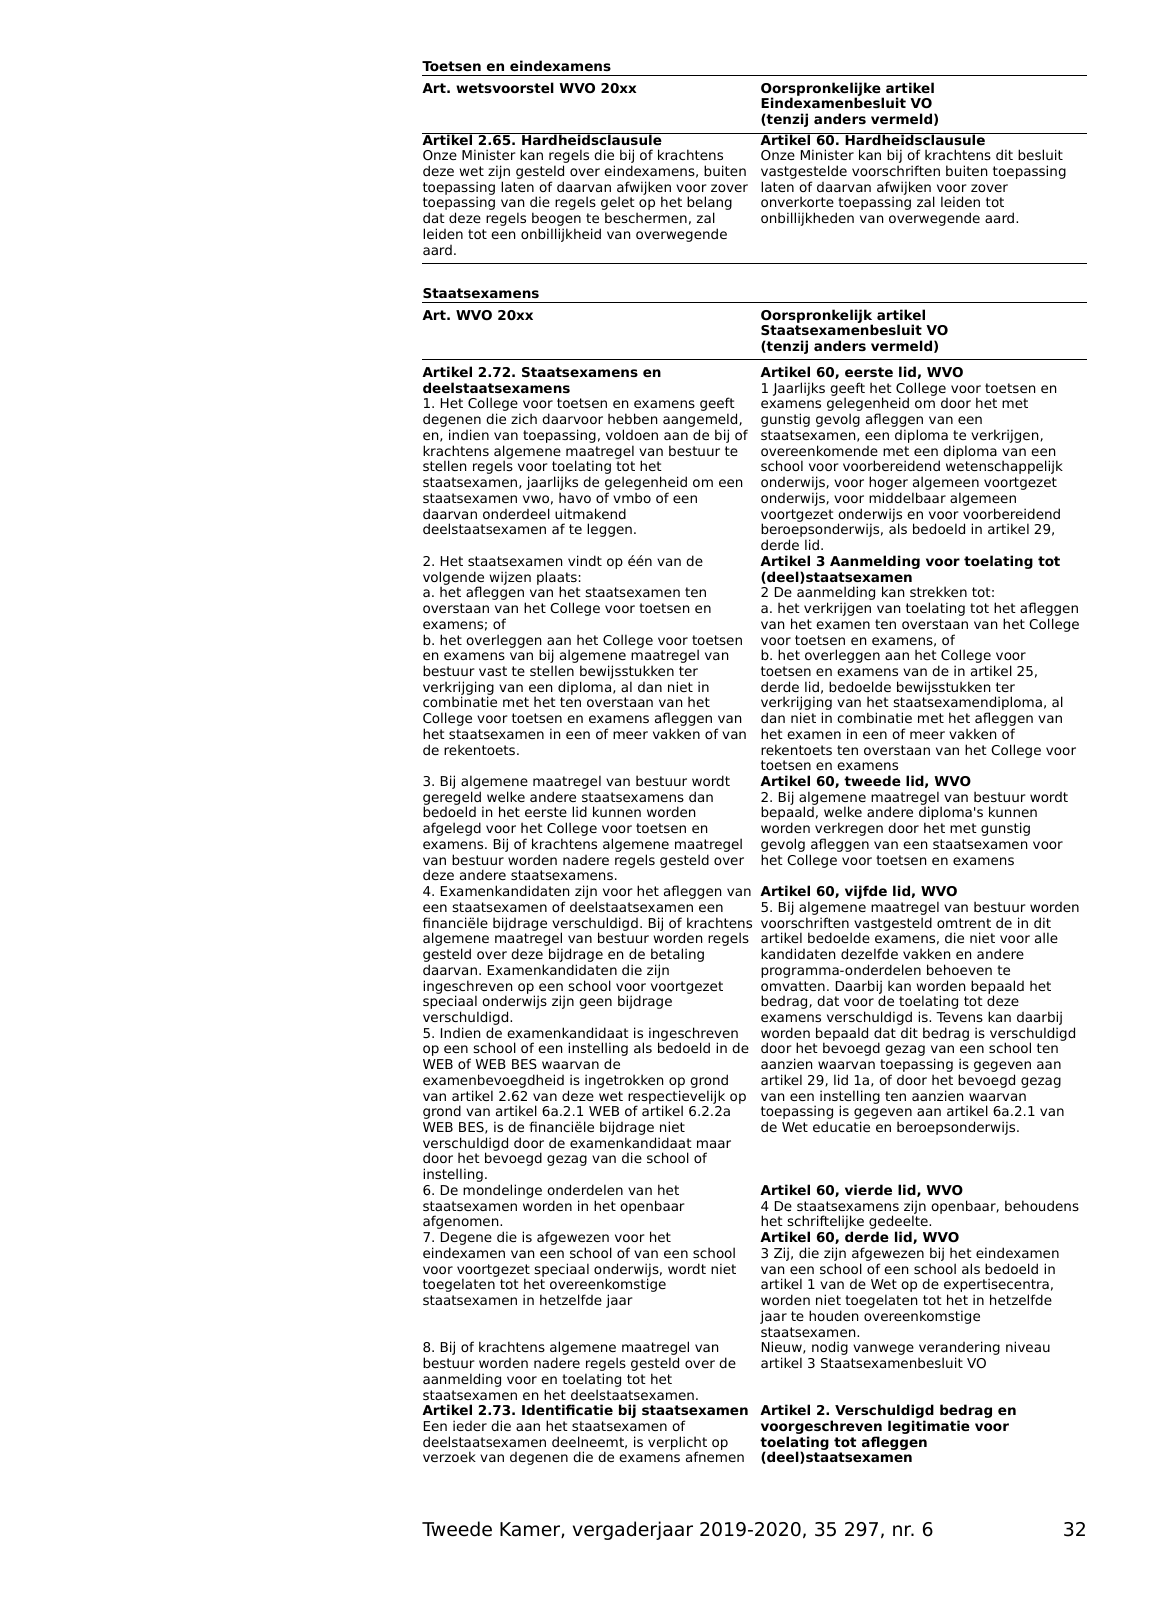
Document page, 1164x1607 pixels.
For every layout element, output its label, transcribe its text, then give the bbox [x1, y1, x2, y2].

table_cell Artikel 60, vierde lid, WVO 4 De staatsexamens zijn openbaar, behoudens het schriftelijke gedeelte. [754, 1183, 1087, 1230]
table_header Staatsexamens [422, 286, 1087, 302]
table_cell Artikel 2. Verschuldigd bedrag en voorgeschreven legitimatie voor toelating tot afleggen (deel)staatsexamen [754, 1403, 1087, 1466]
table_cell 8. Bij of krachtens algemene maatregel van bestuur worden nadere regels gesteld over de aanmelding voor en toelating tot het staatsexamen en het deelstaatsexamen. [422, 1340, 754, 1403]
table_cell Nieuw, nodig vanwege verandering niveau artikel 3 Staatsexamenbesluit VO [754, 1340, 1087, 1403]
table_cell 7. Degene die is afgewezen voor het eindexamen van een school of van een school voor voortgezet speciaal onderwijs, wordt niet toegelaten tot het overeenkomstige staatsexamen in hetzelfde jaar [422, 1230, 754, 1340]
table_header Toetsen en eindexamens [422, 59, 1087, 75]
table_cell Artikel 2.65. Hardheidsclausule Onze Minister kan regels die bij of krachtens deze wet zijn gesteld over eindexamens, buiten toepassing laten of daarvan afwijken voor zover toepassing van die regels gelet op het belang dat deze regels beogen te beschermen, zal leiden tot een onbillijkheid van overwegende aard. [422, 134, 754, 263]
table_cell Artikel 60. Hardheidsclausule Onze Minister kan bij of krachtens dit besluit vastgestelde voorschriften buiten toepassing laten of daarvan afwijken voor zover onverkorte toepassing zal leiden tot onbillijkheden van overwegende aard. [754, 134, 1087, 263]
table_cell Artikel 3 Aanmelding voor toelating tot (deel)staatsexamen 2 De aanmelding kan strekken tot: a. het verkrijgen van toelating tot het afleggen van het examen ten overstaan van het College voor toetsen en examens, of b. het overleggen aan het College voor toetsen en examens van de in artikel 25, derde lid, bedoelde bewijsstukken ter verkrijging van het staatsexamendiploma, al dan niet in combinatie met het afleggen van het examen in een of meer vakken of rekentoets ten overstaan van het College voor toetsen en examens [754, 554, 1087, 774]
table_cell Art. wetsvoorstel WVO 20xx [422, 76, 754, 132]
table_cell 3. Bij algemene maatregel van bestuur wordt geregeld welke andere staatsexamens dan bedoeld in het eerste lid kunnen worden afgelegd voor het College voor toetsen en examens. Bij of krachtens algemene maatregel van bestuur worden nadere regels gesteld over deze andere staatsexamens. [422, 774, 754, 884]
table_cell Oorspronkelijke artikel Eindexamenbesluit VO (tenzij anders vermeld) [754, 76, 1087, 132]
table_cell Artikel 60, vijfde lid, WVO 5. Bij algemene maatregel van bestuur worden voorschriften vastgesteld omtrent de in dit artikel bedoelde examens, die niet voor alle kandidaten dezelfde vakken en andere programma-onderdelen behoeven te omvatten. Daarbij kan worden bepaald het bedrag, dat voor de toelating tot deze examens verschuldigd is. Tevens kan daarbij worden bepaald dat dit bedrag is verschuldigd door het bevoegd gezag van een school ten aanzien waarvan toepassing is gegeven aan artikel 29, lid 1a, of door het bevoegd gezag van een instelling ten aanzien waarvan toepassing is gegeven aan artikel 6a.2.1 van de Wet educatie en beroepsonderwijs. [754, 884, 1087, 1183]
table_cell 4. Examenkandidaten zijn voor het afleggen van een staatsexamen of deelstaatsexamen een financiële bijdrage verschuldigd. Bij of krachtens algemene maatregel van bestuur worden regels gesteld over deze bijdrage en de betaling daarvan. Examenkandidaten die zijn ingeschreven op een school voor voortgezet speciaal onderwijs zijn geen bijdrage verschuldigd. 5. Indien de examenkandidaat is ingeschreven op een school of een instelling als bedoeld in de WEB of WEB BES waarvan de examenbevoegdheid is ingetrokken op grond van artikel 2.62 van deze wet respectievelijk op grond van artikel 6a.2.1 WEB of artikel 6.2.2a WEB BES, is de financiële bijdrage niet verschuldigd door de examenkandidaat maar door het bevoegd gezag van die school of instelling. [422, 884, 754, 1183]
table_cell 2. Het staatsexamen vindt op één van de volgende wijzen plaats: a. het afleggen van het staatsexamen ten overstaan van het College voor toetsen en examens; of b. het overleggen aan het College voor toetsen en examens van bij algemene maatregel van bestuur vast te stellen bewijsstukken ter verkrijging van een diploma, al dan niet in combinatie met het ten overstaan van het College voor toetsen en examens afleggen van het staatsexamen in een of meer vakken of van de rekentoets. [422, 554, 754, 774]
table_cell Artikel 2.73. Identificatie bij staatsexamen Een ieder die aan het staatsexamen of deelstaatsexamen deelneemt, is verplicht op verzoek van degenen die de examens afnemen [422, 1403, 754, 1466]
table_cell Artikel 60, derde lid, WVO 3 Zij, die zijn afgewezen bij het eindexamen van een school of een school als bedoeld in artikel 1 van de Wet op de expertisecentra, worden niet toegelaten tot het in hetzelfde jaar te houden overeenkomstige staatsexamen. [754, 1230, 1087, 1340]
table_cell Art. WVO 20xx [422, 303, 754, 359]
table_cell Artikel 60, tweede lid, WVO 2. Bij algemene maatregel van bestuur wordt bepaald, welke andere diploma's kunnen worden verkregen door het met gunstig gevolg afleggen van een staatsexamen voor het College voor toetsen en examens [754, 774, 1087, 884]
table_cell Artikel 2.72. Staatsexamens en deelstaatsexamens 1. Het College voor toetsen en examens geeft degenen die zich daarvoor hebben aangemeld, en, indien van toepassing, voldoen aan de bij of krachtens algemene maatregel van bestuur te stellen regels voor toelating tot het staatsexamen, jaarlijks de gelegenheid om een staatsexamen vwo, havo of vmbo of een daarvan onderdeel uitmakend deelstaatsexamen af te leggen. [422, 360, 754, 554]
table_cell 6. De mondelinge onderdelen van het staatsexamen worden in het openbaar afgenomen. [422, 1183, 754, 1230]
table_cell Artikel 60, eerste lid, WVO 1 Jaarlijks geeft het College voor toetsen en examens gelegenheid om door het met gunstig gevolg afleggen van een staatsexamen, een diploma te verkrijgen, overeenkomende met een diploma van een school voor voorbereidend wetenschappelijk onderwijs, voor hoger algemeen voortgezet onderwijs, voor middelbaar algemeen voortgezet onderwijs en voor voorbereidend beroepsonderwijs, als bedoeld in artikel 29, derde lid. [754, 360, 1087, 554]
table_cell Oorspronkelijk artikel Staatsexamenbesluit VO (tenzij anders vermeld) [754, 303, 1087, 359]
